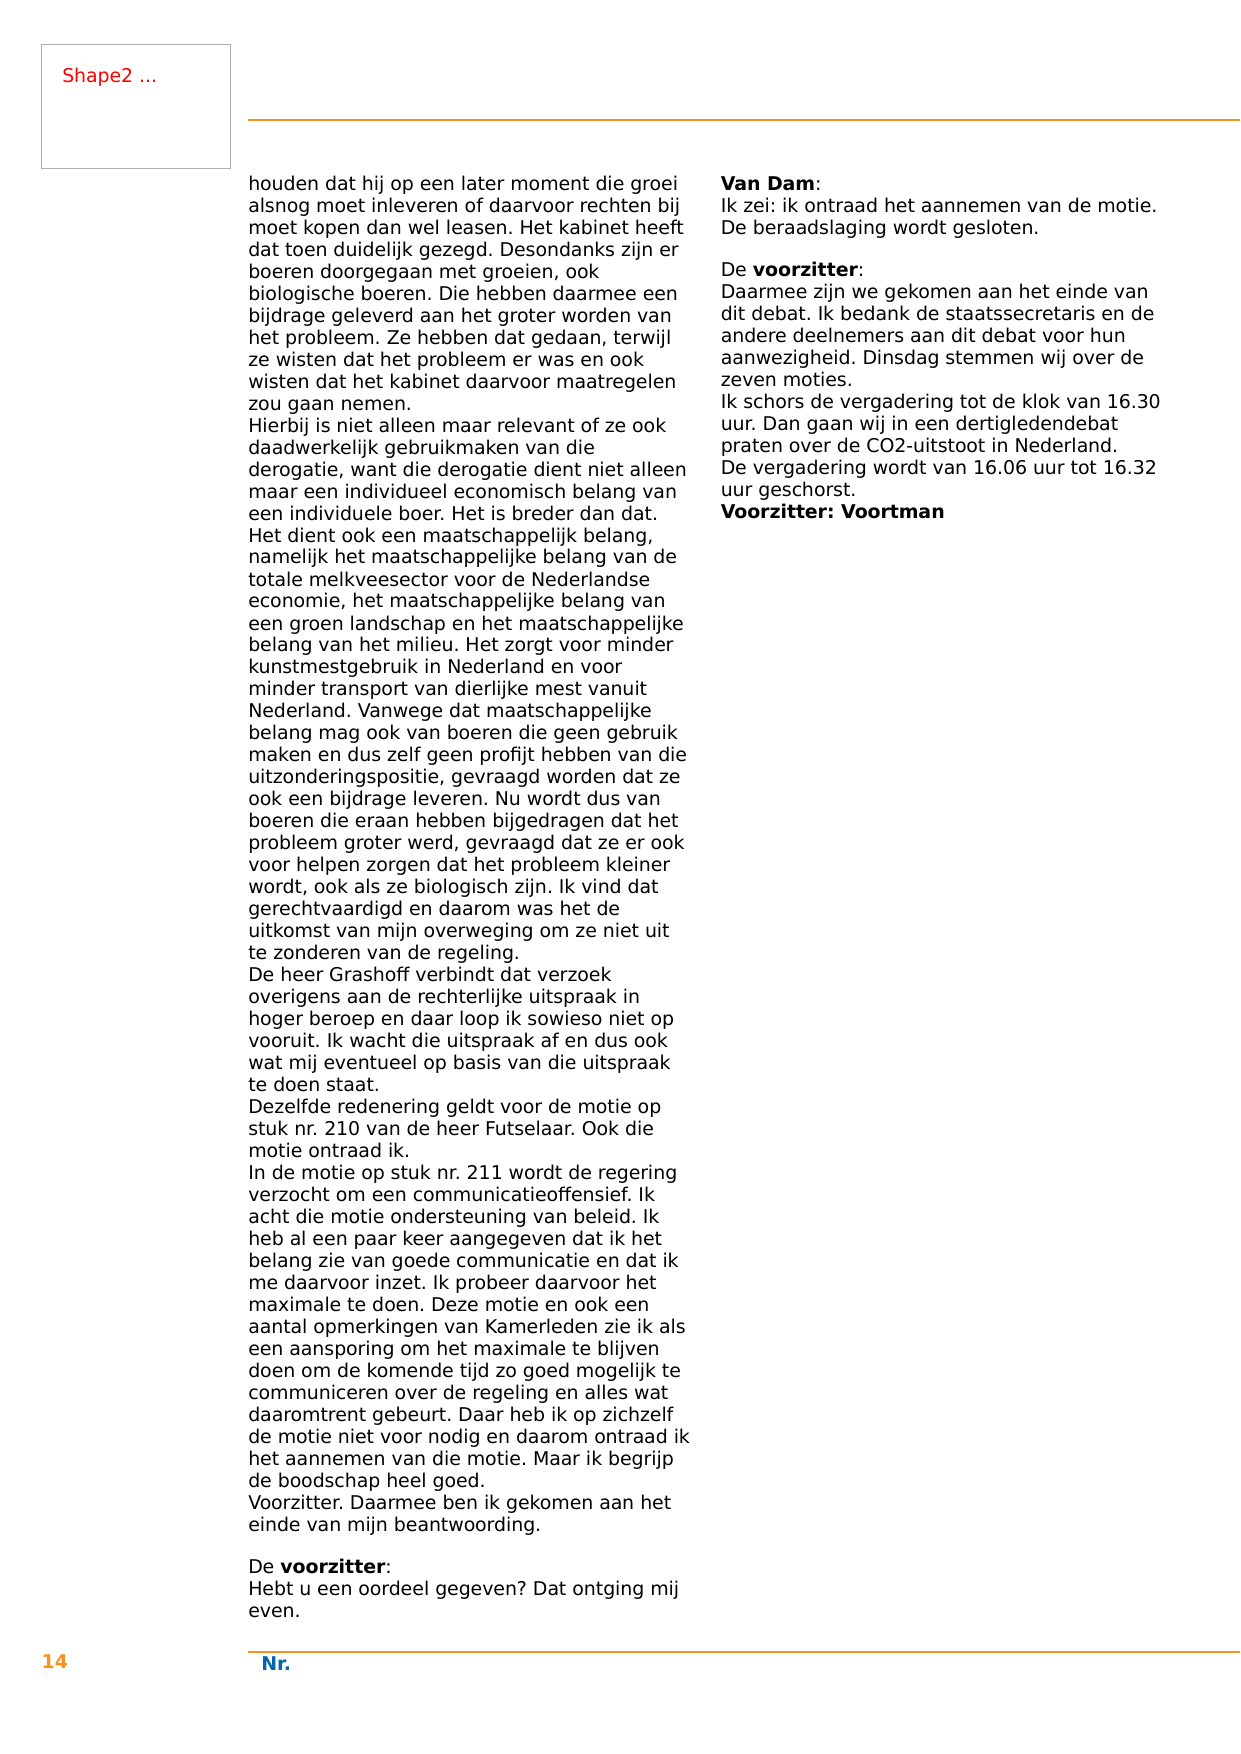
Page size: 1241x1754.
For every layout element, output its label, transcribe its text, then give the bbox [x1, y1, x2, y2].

text Dezelfde redenering geldt voor de motie op stuk nr. 210 van de heer Futselaar. Ook die motie ontraad ik. [248, 1096, 691, 1162]
text De voorzitter: [248, 1556, 691, 1577]
text De vergadering wordt van 16.06 uur tot 16.32 uur geschorst. [721, 457, 1163, 501]
text Daarmee zijn we gekomen aan het einde van dit debat. Ik bedank de staatssecretaris en de andere deelnemers aan dit debat voor hun aanwezigheid. Dinsdag stemmen wij over de zeven moties. [721, 281, 1163, 391]
text Hierbij is niet alleen maar relevant of ze ook daadwerkelijk gebruikmaken van die derogatie, want die derogatie dient niet alleen maar een individueel economisch belang van een individuele boer. Het is breder dan dat. Het dient ook een maatschappelijk belang, namelijk het maatschappelijke belang van de totale melkveesector voor de Nederlandse economie, het maatschappelijke belang van een groen landschap en het maatschappelijke belang van het milieu. Het zorgt voor minder kunstmestgebruik in Nederland en voor minder transport van dierlijke mest vanuit Nederland. Vanwege dat maatschappelijke belang mag ook van boeren die geen gebruik maken en dus zelf geen profijt hebben van die uitzonderingspositie, gevraagd worden dat ze ook een bijdrage leveren. Nu wordt dus van boeren die eraan hebben bijgedragen dat het probleem groter werd, gevraagd dat ze er ook voor helpen zorgen dat het probleem kleiner wordt, ook als ze biologisch zijn. Ik vind dat gerechtvaardigd en daarom was het de uitkomst van mijn overweging om ze niet uit te zonderen van de regeling. [248, 414, 691, 964]
text Voorzitter. Daarmee ben ik gekomen aan het einde van mijn beantwoording. [248, 1492, 691, 1536]
text De beraadslaging wordt gesloten. [721, 217, 1163, 239]
text houden dat hij op een later moment die groei alsnog moet inleveren of daarvoor rechten bij moet kopen dan wel leasen. Het kabinet heeft dat toen duidelijk gezegd. Desondanks zijn er boeren doorgegaan met groeien, ook biologische boeren. Die hebben daarmee een bijdrage geleverd aan het groter worden van het probleem. Ze hebben dat gedaan, terwijl ze wisten dat het probleem er was en ook wisten dat het kabinet daarvoor maatregelen zou gaan nemen. [248, 173, 691, 414]
text De heer Grashoff verbindt dat verzoek overigens aan de rechterlijke uitspraak in hoger beroep en daar loop ik sowieso niet op vooruit. Ik wacht die uitspraak af en dus ook wat mij eventueel op basis van die uitspraak te doen staat. [248, 964, 691, 1096]
text Van Dam: [721, 173, 1163, 195]
text Voorzitter: Voortman [721, 501, 1163, 522]
text De voorzitter: [721, 259, 1163, 281]
text In de motie op stuk nr. 211 wordt de regering verzocht om een communicatieoffensief. Ik acht die motie ondersteuning van beleid. Ik heb al een paar keer aangegeven dat ik het belang zie van goede communicatie en dat ik me daarvoor inzet. Ik probeer daarvoor het maximale te doen. Deze motie en ook een aantal opmerkingen van Kamerleden zie ik als een aansporing om het maximale te blijven doen om de komende tijd zo goed mogelijk te communiceren over de regeling en alles wat daaromtrent gebeurt. Daar heb ik op zichzelf de motie niet voor nodig en daarom ontraad ik het aannemen van die motie. Maar ik begrijp de boodschap heel goed. [248, 1162, 691, 1492]
text Ik zei: ik ontraad het aannemen van de motie. [721, 195, 1163, 217]
text Hebt u een oordeel gegeven? Dat ontging mij even. [248, 1577, 691, 1621]
text Ik schors de vergadering tot de klok van 16.30 uur. Dan gaan wij in een dertigledendebat praten over de CO2-uitstoot in Nederland. [721, 391, 1163, 457]
